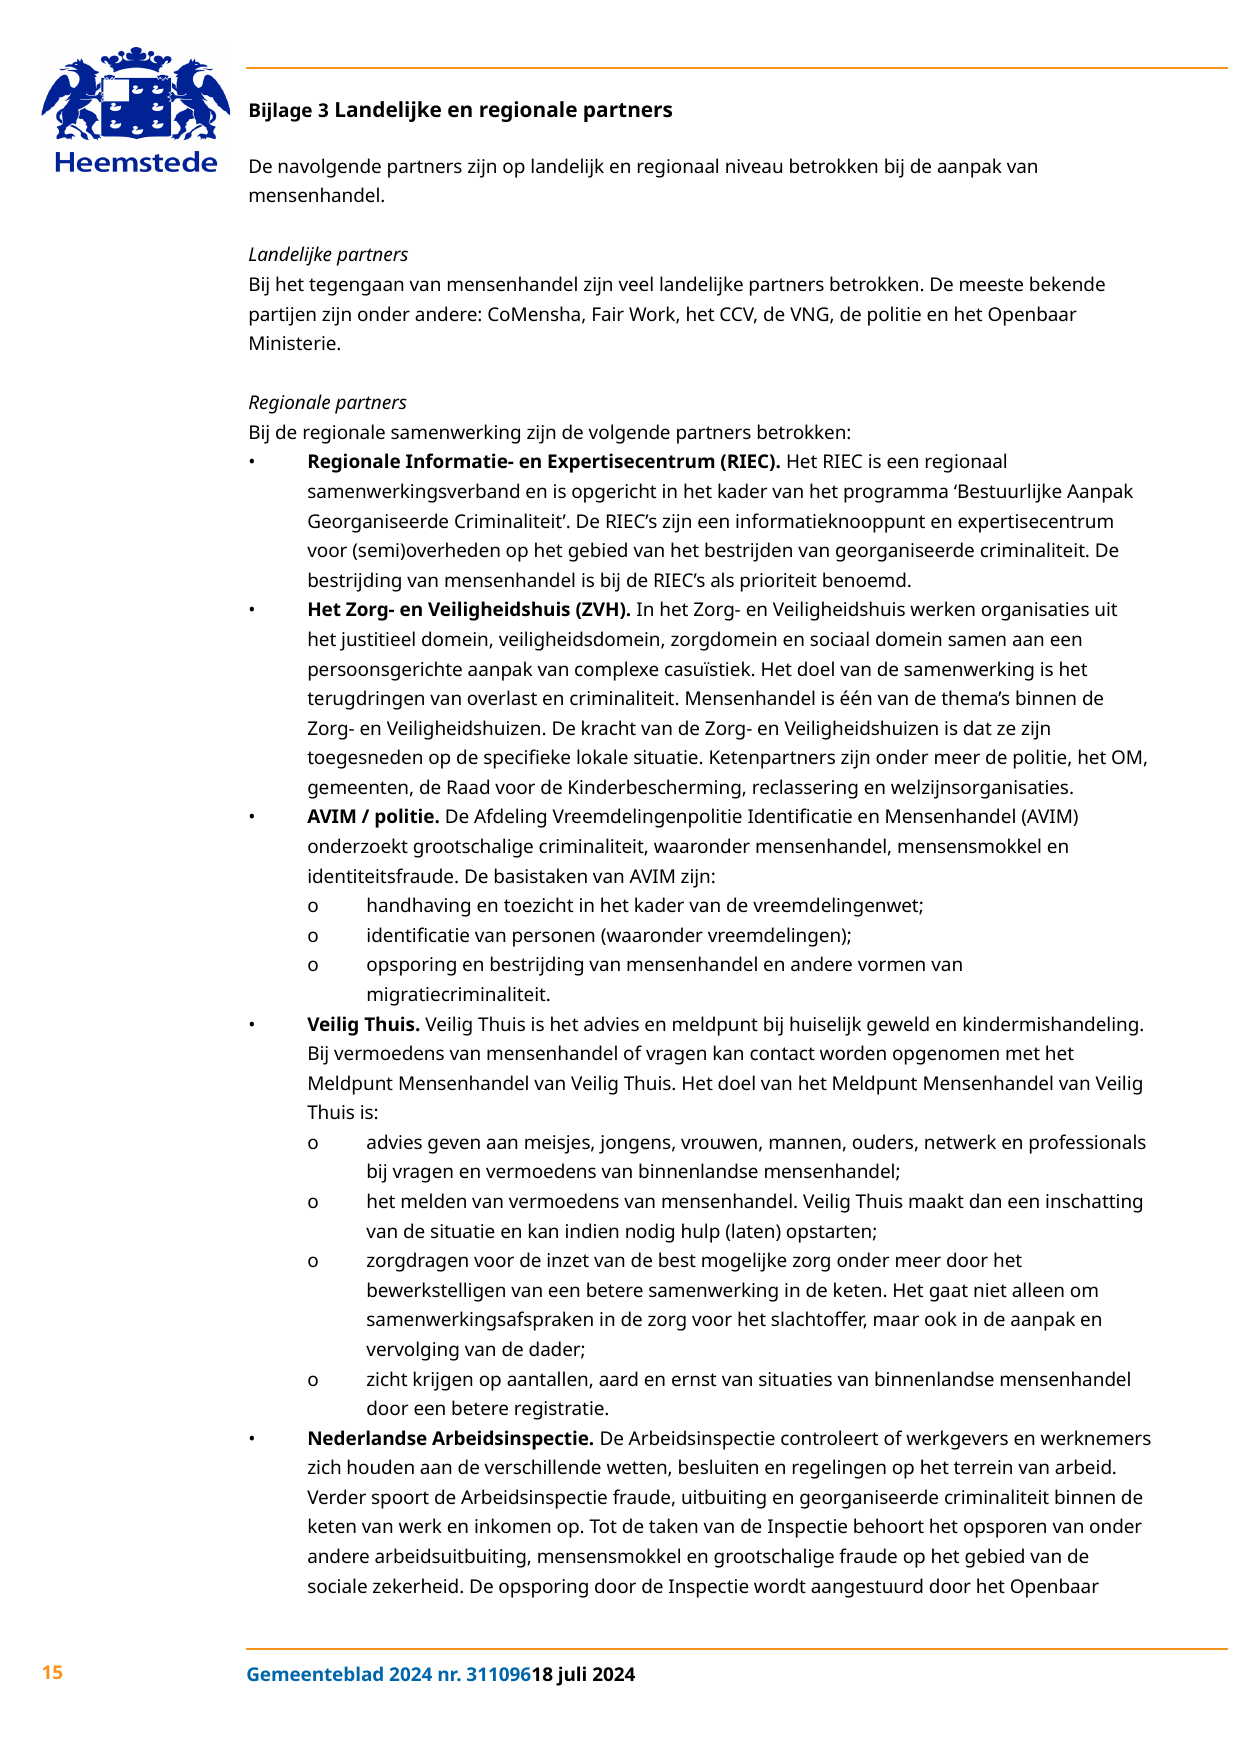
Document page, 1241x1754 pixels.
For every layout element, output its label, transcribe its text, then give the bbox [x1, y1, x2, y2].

list Nederlandse Arbeidsinspectie. De Arbeidsinspectie controleert of werkgevers en werknemers zich houden aan de verschillende wetten, besluiten en regelingen op het terrein van arbeid. Verder spoort de Arbeidsinspectie fraude, uitbuiting en georganiseerde criminaliteit binnen de keten van werk en inkomen op. Tot de taken van de Inspectie behoort het opsporen van onder andere arbeidsuitbuiting, mensensmokkel en grootschalige fraude op het gebied van de sociale zekerheid. De opsporing door de Inspectie wordt aangestuurd door het Openbaar [248, 1425, 1152, 1599]
list identificatie van personen (waaronder vreemdelingen); [307, 922, 1152, 948]
list zorgdragen voor de inzet van de best mogelijke zorg onder meer door het bewerkstelligen van een betere samenwerking in de keten. Het gaat niet alleen om samenwerkingsafspraken in de zorg voor het slachtoffer, maar ook in de aanpak en vervolging van de dader; [307, 1247, 1152, 1362]
text Bijlage 3 Landelijke en regionale partners [248, 95, 1152, 123]
list het melden van vermoedens van mensenhandel. Veilig Thuis maakt dan een inschatting van de situatie en kan indien nodig hulp (laten) opstarten; [307, 1188, 1152, 1244]
text De navolgende partners zijn op landelijk en regionaal niveau betrokken bij de aanpak van mensenhandel. [248, 153, 1152, 208]
list Het Zorg- en Veiligheidshuis (ZVH). In het Zorg- en Veiligheidshuis werken organisaties uit het justitieel domein, veiligheidsdomein, zorgdomein en sociaal domein samen aan een persoonsgerichte aanpak van complexe casuïstiek. Het doel van de samenwerking is het terugdringen van overlast en criminaliteit. Mensenhandel is één van de thema’s binnen de Zorg- en Veiligheidshuizen. De kracht van de Zorg- en Veiligheidshuizen is dat ze zijn toegesneden op de specifieke lokale situatie. Ketenpartners zijn onder meer de politie, het OM, gemeenten, de Raad voor de Kinderbescherming, reclassering en welzijnsorganisaties. [248, 597, 1152, 800]
list advies geven aan meisjes, jongens, vrouwen, mannen, ouders, netwerk en professionals bij vragen en vermoedens van binnenlandse mensenhandel; [307, 1129, 1152, 1184]
text Regionale partners [248, 389, 1152, 415]
text Bij het tegengaan van mensenhandel zijn veel landelijke partners betrokken. De meeste bekende partijen zijn onder andere: CoMensha, Fair Work, het CCV, de VNG, de politie en het Openbaar Ministerie. [248, 271, 1152, 356]
list opsporing en bestrijding van mensenhandel en andere vormen van migratiecriminaliteit. [307, 952, 1152, 1007]
list Veilig Thuis. Veilig Thuis is het advies en meldpunt bij huiselijk geweld en kindermishandeling. Bij vermoedens van mensenhandel of vragen kan contact worden opgenomen met het Meldpunt Mensenhandel van Veilig Thuis. Het doel van het Meldpunt Mensenhandel van Veilig Thuis is: [248, 1011, 1152, 1125]
text Bij de regionale samenwerking zijn de volgende partners betrokken: [248, 419, 1152, 445]
list AVIM / politie. De Afdeling Vreemdelingenpolitie Identificatie en Mensenhandel (AVIM) onderzoekt grootschalige criminaliteit, waaronder mensenhandel, mensensmokkel en identiteitsfraude. De basistaken van AVIM zijn: [248, 804, 1152, 889]
list zicht krijgen op aantallen, aard en ernst van situaties van binnenlandse mensenhandel door een betere registratie. [307, 1366, 1152, 1421]
picture [41, 47, 231, 172]
list handhaving en toezicht in het kader van de vreemdelingenwet; [307, 892, 1152, 918]
text Landelijke partners [248, 242, 1152, 267]
list Regionale Informatie- en Expertisecentrum (RIEC). Het RIEC is een regionaal samenwerkingsverband en is opgericht in het kader van het programma ‘Bestuurlijke Aanpak Georganiseerde Criminaliteit’. De RIEC’s zijn een informatieknooppunt en expertisecentrum voor (semi)overheden op het gebied van het bestrijden van georganiseerde criminaliteit. De bestrijding van mensenhandel is bij de RIEC’s als prioriteit benoemd. [248, 449, 1152, 593]
